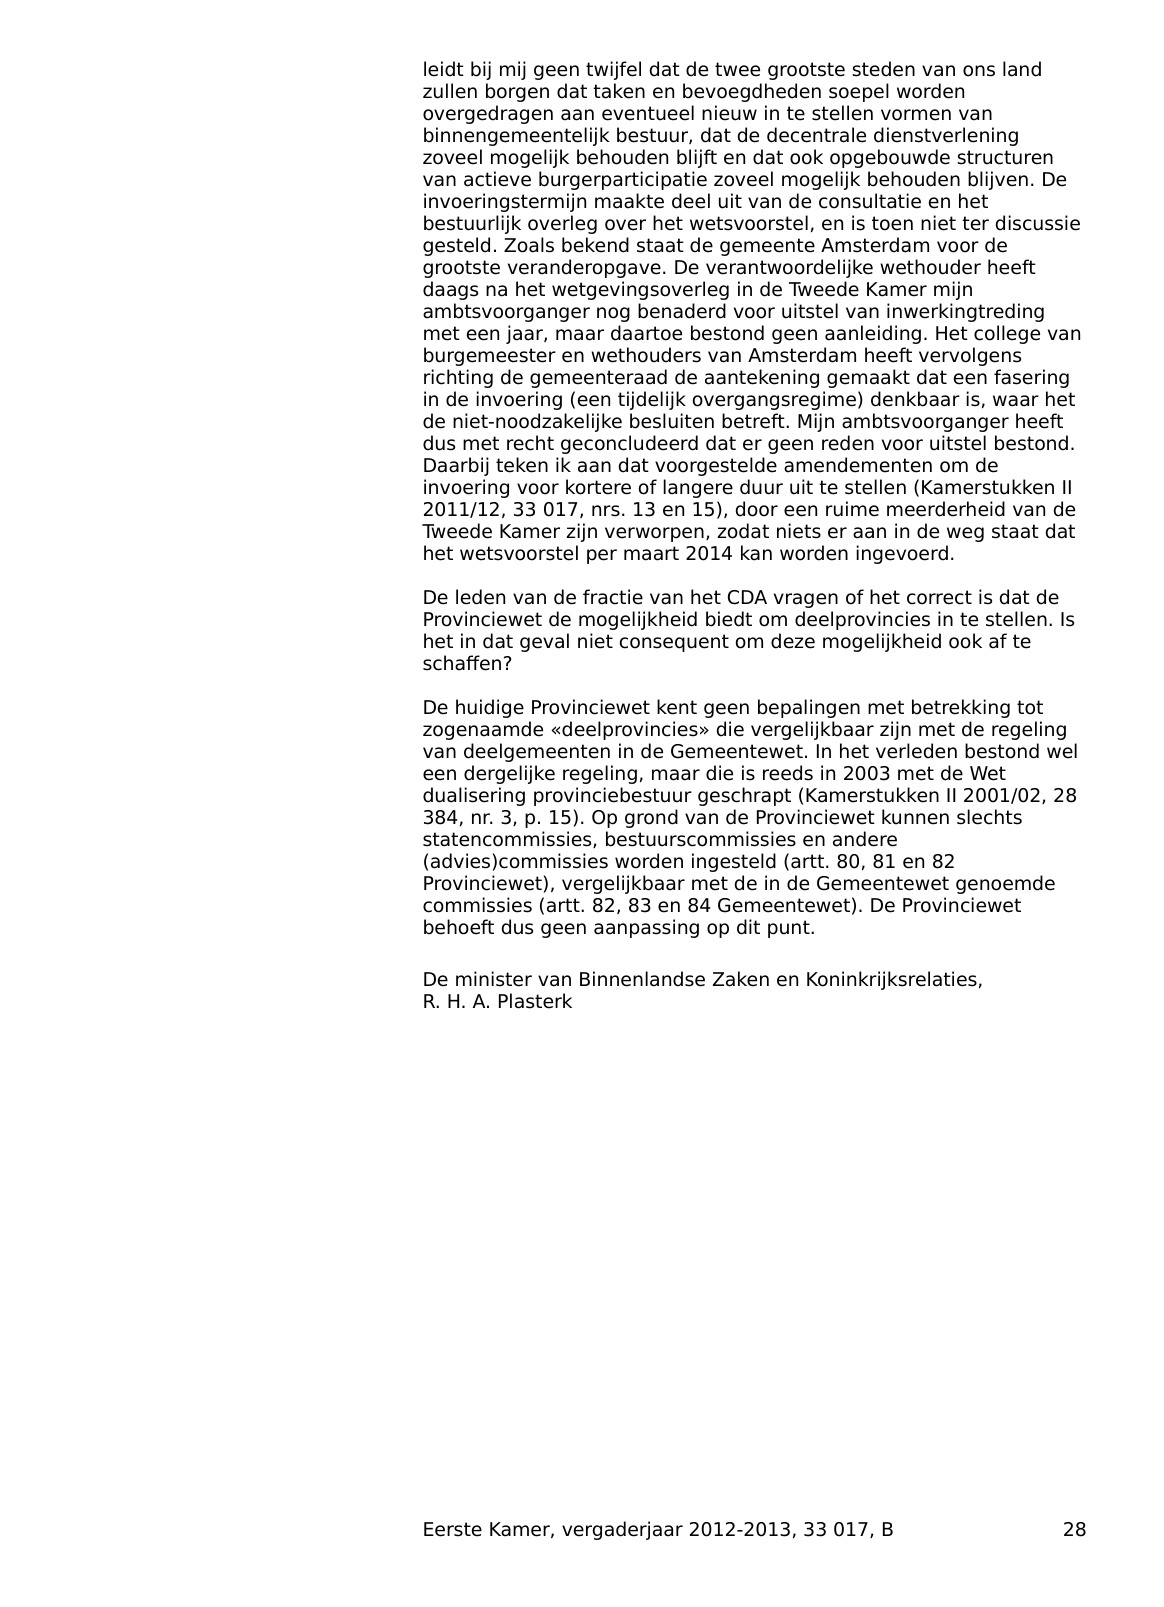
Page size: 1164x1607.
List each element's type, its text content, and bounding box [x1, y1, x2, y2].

text De leden van de fractie van het CDA vragen of het correct is dat de Provinciewet de mogelijkheid biedt om deelprovincies in te stellen. Is het in dat geval niet consequent om deze mogelijkheid ook af te schaffen? [422, 587, 1087, 675]
text De huidige Provinciewet kent geen bepalingen met betrekking tot zogenaamde «deelprovincies» die vergelijkbaar zijn met de regeling van deelgemeenten in de Gemeentewet. In het verleden bestond wel een dergelijke regeling, maar die is reeds in 2003 met de Wet dualisering provinciebestuur geschrapt (Kamerstukken II 2001/02, 28 384, nr. 3, p. 15). Op grond van de Provinciewet kunnen slechts statencommissies, bestuurscommissies en andere (advies)commissies worden ingesteld (artt. 80, 81 en 82 Provinciewet), vergelijkbaar met de in de Gemeentewet genoemde commissies (artt. 82, 83 en 84 Gemeentewet). De Provinciewet behoeft dus geen aanpassing op dit punt. [422, 697, 1087, 939]
text leidt bij mij geen twijfel dat de twee grootste steden van ons land zullen borgen dat taken en bevoegdheden soepel worden overgedragen aan eventueel nieuw in te stellen vormen van binnengemeentelijk bestuur, dat de decentrale dienstverlening zoveel mogelijk behouden blijft en dat ook opgebouwde structuren van actieve burgerparticipatie zoveel mogelijk behouden blijven. De invoeringstermijn maakte deel uit van de consultatie en het bestuurlijk overleg over het wetsvoorstel, en is toen niet ter discussie gesteld. Zoals bekend staat de gemeente Amsterdam voor de grootste veranderopgave. De verantwoordelijke wethouder heeft daags na het wetgevingsoverleg in de Tweede Kamer mijn ambtsvoorganger nog benaderd voor uitstel van inwerkingtreding met een jaar, maar daartoe bestond geen aanleiding. Het college van burgemeester en wethouders van Amsterdam heeft vervolgens richting de gemeenteraad de aantekening gemaakt dat een fasering in de invoering (een tijdelijk overgangsregime) denkbaar is, waar het de niet-noodzakelijke besluiten betreft. Mijn ambtsvoorganger heeft dus met recht geconcludeerd dat er geen reden voor uitstel bestond. Daarbij teken ik aan dat voorgestelde amendementen om de invoering voor kortere of langere duur uit te stellen (Kamerstukken II 2011/12, 33 017, nrs. 13 en 15), door een ruime meerderheid van de Tweede Kamer zijn verworpen, zodat niets er aan in de weg staat dat het wetsvoorstel per maart 2014 kan worden ingevoerd. [422, 59, 1087, 564]
text De minister van Binnenlandse Zaken en Koninkrijksrelaties, R. H. A. Plasterk [422, 969, 1087, 1013]
